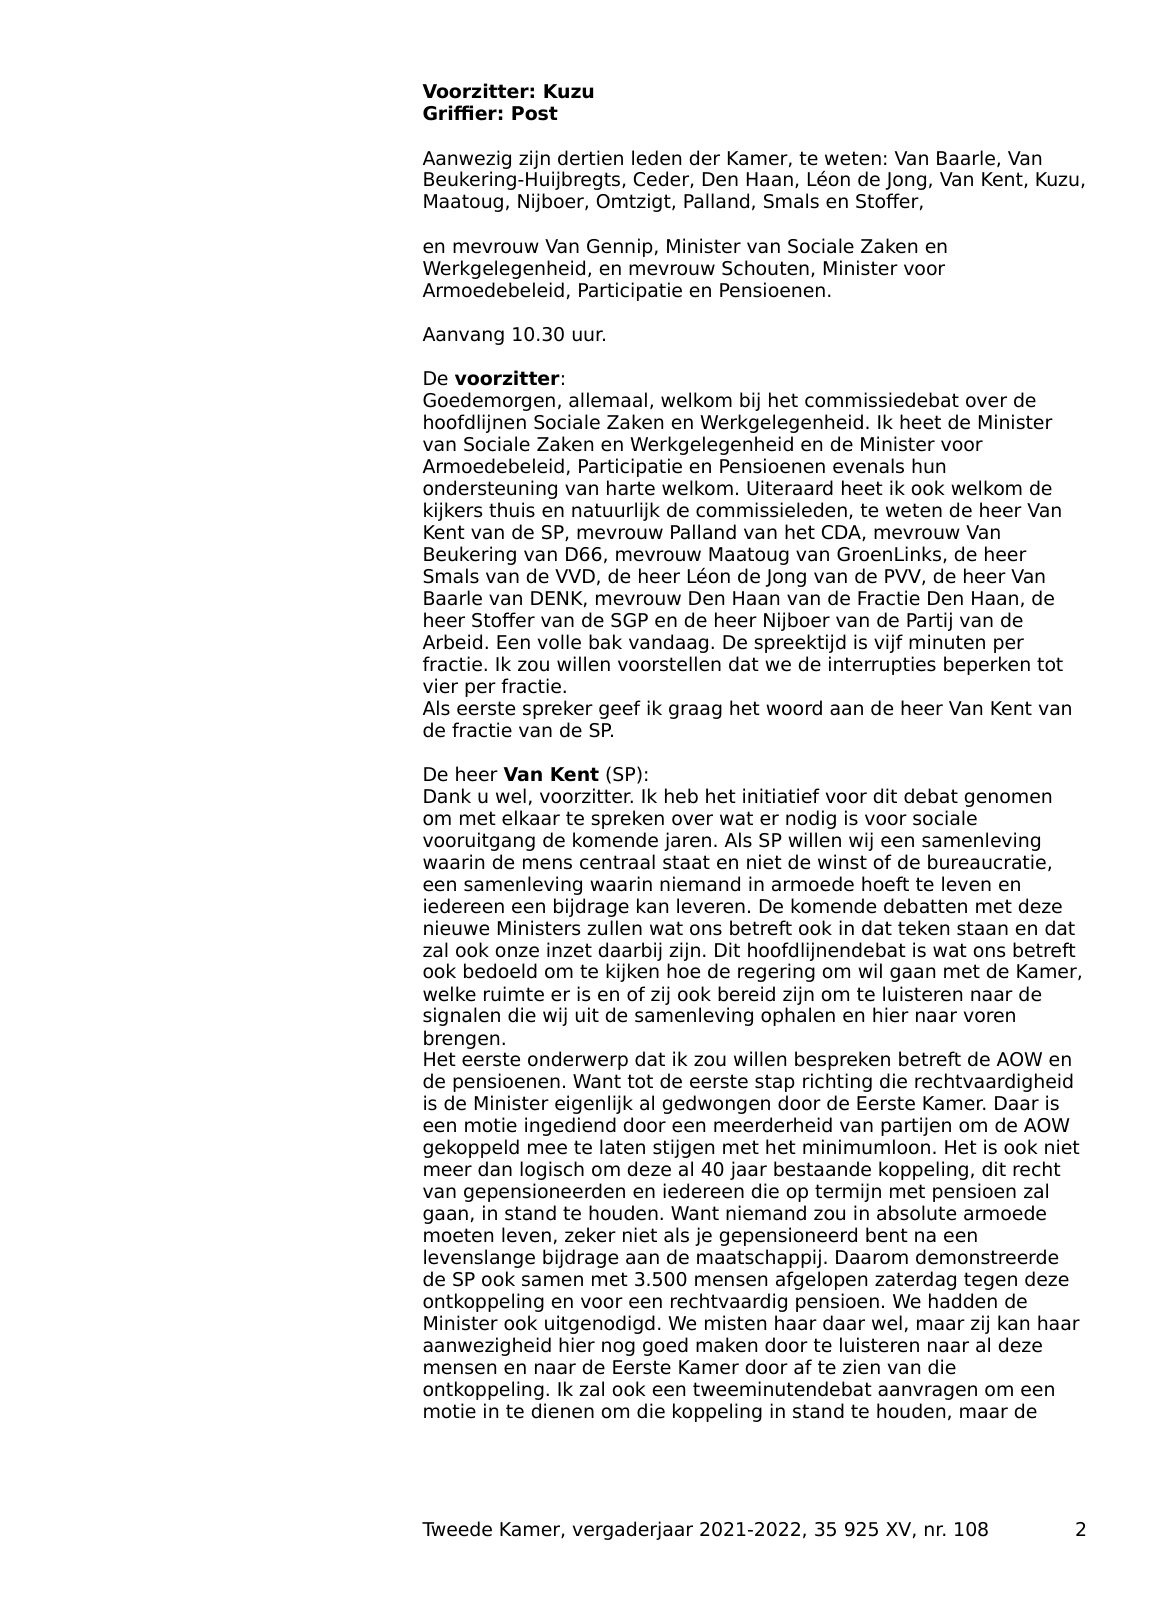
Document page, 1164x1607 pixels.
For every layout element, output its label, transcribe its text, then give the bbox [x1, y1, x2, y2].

text Aanwezig zijn dertien leden der Kamer, te weten: Van Baarle, Van Beukering-Huijbregts, Ceder, Den Haan, Léon de Jong, Van Kent, Kuzu, Maatoug, Nijboer, Omtzigt, Palland, Smals en Stoffer, [422, 147, 1087, 213]
text Als eerste spreker geef ik graag het woord aan de heer Van Kent van de fractie van de SP. [422, 697, 1087, 741]
text De heer Van Kent (SP): [422, 764, 1087, 786]
text Het eerste onderwerp dat ik zou willen bespreken betreft de AOW en de pensioenen. Want tot de eerste stap richting die rechtvaardigheid is de Minister eigenlijk al gedwongen door de Eerste Kamer. Daar is een motie ingediend door een meerderheid van partijen om de AOW gekoppeld mee te laten stijgen met het minimumloon. Het is ook niet meer dan logisch om deze al 40 jaar bestaande koppeling, dit recht van gepensioneerden en iedereen die op termijn met pensioen zal gaan, in stand te houden. Want niemand zou in absolute armoede moeten leven, zeker niet als je gepensioneerd bent na een levenslange bijdrage aan de maatschappij. Daarom demonstreerde de SP ook samen met 3.500 mensen afgelopen zaterdag tegen deze ontkoppeling en voor een rechtvaardig pensioen. We hadden de Minister ook uitgenodigd. We misten haar daar wel, maar zij kan haar aanwezigheid hier nog goed maken door te luisteren naar al deze mensen en naar de Eerste Kamer door af te zien van die ontkoppeling. Ik zal ook een tweeminutendebat aanvragen om een motie in te dienen om die koppeling in stand te houden, maar de [422, 1049, 1087, 1423]
text Goedemorgen, allemaal, welkom bij het commissiedebat over de hoofdlijnen Sociale Zaken en Werkgelegenheid. Ik heet de Minister van Sociale Zaken en Werkgelegenheid en de Minister voor Armoedebeleid, Participatie en Pensioenen evenals hun ondersteuning van harte welkom. Uiteraard heet ik ook welkom de kijkers thuis en natuurlijk de commissieleden, te weten de heer Van Kent van de SP, mevrouw Palland van het CDA, mevrouw Van Beukering van D66, mevrouw Maatoug van GroenLinks, de heer Smals van de VVD, de heer Léon de Jong van de PVV, de heer Van Baarle van DENK, mevrouw Den Haan van de Fractie Den Haan, de heer Stoffer van de SGP en de heer Nijboer van de Partij van de Arbeid. Een volle bak vandaag. De spreektijd is vijf minuten per fractie. Ik zou willen voorstellen dat we de interrupties beperken tot vier per fractie. [422, 390, 1087, 697]
text De voorzitter: [422, 368, 1087, 390]
text Voorzitter: Kuzu [422, 81, 1087, 103]
text Griffier: Post [422, 103, 1087, 125]
text en mevrouw Van Gennip, Minister van Sociale Zaken en Werkgelegenheid, en mevrouw Schouten, Minister voor Armoedebeleid, Participatie en Pensioenen. [422, 236, 1087, 301]
text Aanvang 10.30 uur. [422, 324, 1087, 346]
text Dank u wel, voorzitter. Ik heb het initiatief voor dit debat genomen om met elkaar te spreken over wat er nodig is voor sociale vooruitgang de komende jaren. Als SP willen wij een samenleving waarin de mens centraal staat en niet de winst of de bureaucratie, een samenleving waarin niemand in armoede hoeft te leven en iedereen een bijdrage kan leveren. De komende debatten met deze nieuwe Ministers zullen wat ons betreft ook in dat teken staan en dat zal ook onze inzet daarbij zijn. Dit hoofdlijnendebat is wat ons betreft ook bedoeld om te kijken hoe de regering om wil gaan met de Kamer, welke ruimte er is en of zij ook bereid zijn om te luisteren naar de signalen die wij uit de samenleving ophalen en hier naar voren brengen. [422, 786, 1087, 1049]
